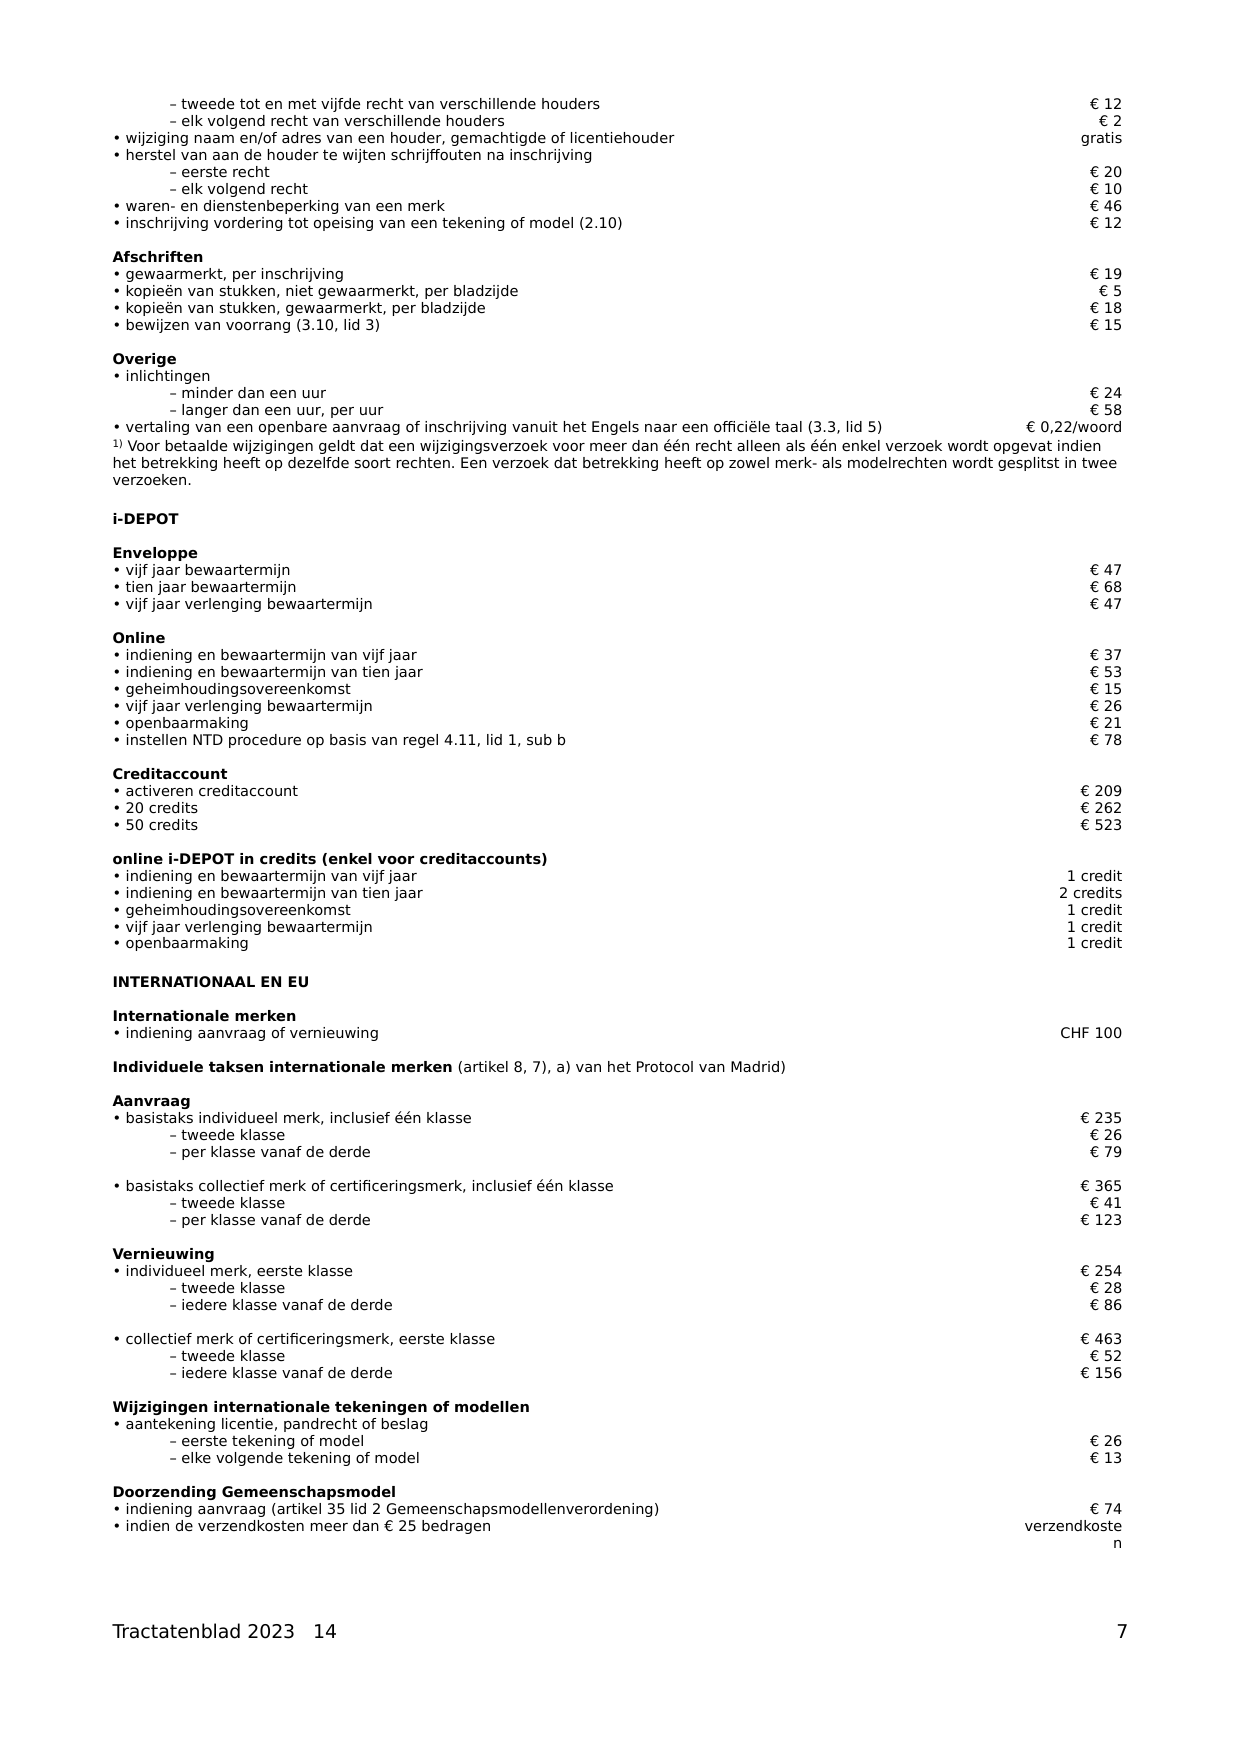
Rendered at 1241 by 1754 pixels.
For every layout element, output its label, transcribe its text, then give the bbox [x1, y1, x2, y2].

table_cell • vijf jaar verlenging bewaartermijn [112, 698, 1017, 715]
table_cell € 52 [1017, 1348, 1128, 1365]
table_cell [112, 1433, 163, 1450]
table_cell – iedere klasse vanaf de derde [163, 1365, 1017, 1382]
table_cell • vijf jaar verlenging bewaartermijn [112, 596, 1017, 613]
table_cell € 15 [1017, 681, 1128, 698]
table_cell [1017, 249, 1128, 266]
table_cell verzendkosten [1017, 1518, 1128, 1552]
table_cell 1 credit [1017, 919, 1128, 935]
table_cell [163, 1467, 1017, 1484]
table_cell € 156 [1017, 1365, 1128, 1382]
table_cell € 86 [1017, 1297, 1128, 1314]
table_cell € 0,22/woord [1017, 419, 1128, 436]
table_cell • gewaarmerkt, per inschrijving [112, 266, 1017, 283]
table_cell Doorzending Gemeenschapsmodel [112, 1484, 1017, 1501]
table_cell [1017, 1382, 1128, 1399]
table_cell [112, 1382, 163, 1399]
table_cell [112, 1076, 163, 1093]
table_cell [1017, 1093, 1128, 1110]
table_cell [1017, 1076, 1128, 1093]
table_cell € 24 [1017, 385, 1128, 402]
table_cell € 15 [1017, 317, 1128, 334]
table_cell € 68 [1017, 579, 1128, 596]
table_cell – tweede klasse [163, 1127, 1017, 1144]
table_cell – eerste tekening of model [163, 1433, 1017, 1450]
table_cell • 50 credits [112, 817, 1017, 833]
table_cell • openbaarmaking [112, 715, 1017, 732]
table_cell [163, 613, 1017, 630]
table_cell [1017, 1484, 1128, 1501]
table_cell Enveloppe [112, 545, 1017, 562]
table_cell • openbaarmaking [112, 935, 1017, 952]
table_cell € 10 [1017, 181, 1128, 198]
table_cell • vijf jaar bewaartermijn [112, 562, 1017, 579]
table_cell • vijf jaar verlenging bewaartermijn [112, 919, 1017, 935]
table_cell [112, 1229, 163, 1246]
table_cell [163, 749, 1017, 766]
table_cell € 262 [1017, 800, 1128, 817]
table_cell • indien de verzendkosten meer dan € 25 bedragen [112, 1518, 1017, 1552]
table_cell [112, 1450, 163, 1467]
table_cell € 41 [1017, 1195, 1128, 1212]
table_cell € 2 [1017, 113, 1128, 130]
table_cell • kopieën van stukken, gewaarmerkt, per bladzijde [112, 300, 1017, 317]
table_cell € 26 [1017, 698, 1128, 715]
table_cell [112, 991, 163, 1008]
table_cell € 37 [1017, 647, 1128, 664]
table_cell [112, 613, 163, 630]
table_cell € 79 [1017, 1144, 1128, 1161]
table_cell online i-DEPOT in credits (enkel voor creditaccounts) [112, 851, 1017, 867]
table_cell Creditaccount [112, 766, 1017, 783]
table_cell € 46 [1017, 198, 1128, 215]
table_cell [112, 1144, 163, 1161]
table_header INTERNATIONAAL EN EU [112, 974, 1017, 991]
table_cell • individueel merk, eerste klasse [112, 1263, 1017, 1280]
table_cell • geheimhoudingsovereenkomst [112, 681, 1017, 698]
table_cell [112, 402, 163, 418]
table_cell • instellen NTD procedure op basis van regel 4.11, lid 1, sub b [112, 732, 1017, 749]
table_cell – tweede tot en met vijfde recht van verschillende houders [163, 96, 1017, 113]
table_cell [163, 1382, 1017, 1399]
table_cell Vernieuwing [112, 1246, 1017, 1263]
table_cell • indiening aanvraag of vernieuwing [112, 1025, 1017, 1042]
table_cell [112, 1127, 163, 1144]
table_cell [112, 1297, 163, 1314]
table_cell € 18 [1017, 300, 1128, 317]
table_cell • indiening en bewaartermijn van tien jaar [112, 885, 1017, 901]
table_cell [112, 1314, 163, 1331]
table_cell • inlichtingen [112, 368, 1017, 384]
table_cell [1017, 1008, 1128, 1025]
table_cell – tweede klasse [163, 1195, 1017, 1212]
table_cell € 254 [1017, 1263, 1128, 1280]
table_cell 1 credit [1017, 901, 1128, 918]
table_cell € 58 [1017, 402, 1128, 418]
table_cell – elk volgend recht [163, 181, 1017, 198]
table_cell € 209 [1017, 783, 1128, 799]
table_cell [163, 1161, 1017, 1178]
table_cell • tien jaar bewaartermijn [112, 579, 1017, 596]
table_cell [1017, 334, 1128, 351]
table_cell [112, 834, 163, 851]
table_cell • vertaling van een openbare aanvraag of inschrijving vanuit het Engels naar een officiële taal (3.3, lid 5) [112, 419, 1017, 436]
table_cell – iedere klasse vanaf de derde [163, 1297, 1017, 1314]
table_cell 1 credit [1017, 868, 1128, 884]
table_cell [1017, 1314, 1128, 1331]
table_cell – elk volgend recht van verschillende houders [163, 113, 1017, 130]
table_cell [163, 834, 1017, 851]
table_cell [112, 1467, 163, 1484]
table_cell [163, 232, 1017, 249]
table_cell € 365 [1017, 1178, 1128, 1195]
table_cell CHF 100 [1017, 1025, 1128, 1042]
table_cell € 78 [1017, 732, 1128, 749]
table_cell € 26 [1017, 1127, 1128, 1144]
table_cell € 123 [1017, 1212, 1128, 1229]
table_cell [1017, 1059, 1128, 1076]
table_cell – eerste recht [163, 164, 1017, 181]
table_cell • bewijzen van voorrang (3.10, lid 3) [112, 317, 1017, 334]
table_cell – elke volgende tekening of model [163, 1450, 1017, 1467]
table_cell [1017, 1246, 1128, 1263]
table_header i-DEPOT [112, 511, 1017, 528]
table_cell [112, 1365, 163, 1382]
table_cell • inschrijving vordering tot opeising van een tekening of model (2.10) [112, 215, 1017, 232]
table_cell [1017, 749, 1128, 766]
table_cell [163, 991, 1017, 1008]
table_cell Wijzigingen internationale tekeningen of modellen [112, 1399, 1017, 1416]
table_cell – minder dan een uur [163, 385, 1017, 402]
table_cell € 74 [1017, 1501, 1128, 1518]
table_cell [1017, 232, 1128, 249]
table_cell [112, 113, 163, 130]
table_cell • geheimhoudingsovereenkomst [112, 901, 1017, 918]
table_cell • aantekening licentie, pandrecht of beslag [112, 1416, 1017, 1433]
table_cell [112, 164, 163, 181]
table_cell [112, 1042, 163, 1059]
table_cell [112, 1280, 163, 1297]
table_cell 1) Voor betaalde wijzigingen geldt dat een wijzigingsverzoek voor meer dan één recht alleen als één enkel verzoek wordt opgevat indien het betrekking heeft op dezelfde soort rechten. Een verzoek dat betrekking heeft op zowel merk- als modelrechten wordt gesplitst in twee verzoeken. [112, 436, 1128, 489]
table_cell [1017, 834, 1128, 851]
table_cell € 21 [1017, 715, 1128, 732]
table_cell Afschriften [112, 249, 1017, 266]
table_cell € 28 [1017, 1280, 1128, 1297]
table_cell € 47 [1017, 596, 1128, 613]
table_cell € 13 [1017, 1450, 1128, 1467]
table_cell € 523 [1017, 817, 1128, 833]
table_cell [112, 334, 163, 351]
table_cell [1017, 1467, 1128, 1484]
table_cell – tweede klasse [163, 1348, 1017, 1365]
table_cell [1017, 368, 1128, 384]
table_cell [112, 181, 163, 198]
table_cell – per klasse vanaf de derde [163, 1212, 1017, 1229]
table_cell gratis [1017, 130, 1128, 147]
table_cell – per klasse vanaf de derde [163, 1144, 1017, 1161]
table_cell [112, 96, 163, 113]
table_cell € 53 [1017, 664, 1128, 681]
table_cell • basistaks individueel merk, inclusief één klasse [112, 1110, 1017, 1127]
table_cell [1017, 613, 1128, 630]
table_cell [1017, 528, 1128, 545]
table_cell [112, 749, 163, 766]
table_header [1017, 974, 1128, 991]
table_cell • 20 credits [112, 800, 1017, 817]
table_cell • indiening en bewaartermijn van vijf jaar [112, 647, 1017, 664]
table_cell [1017, 630, 1128, 647]
table_cell [1017, 147, 1128, 164]
table_cell • activeren creditaccount [112, 783, 1017, 799]
table_cell • kopieën van stukken, niet gewaarmerkt, per bladzijde [112, 283, 1017, 300]
table_cell [112, 1212, 163, 1229]
table_cell € 19 [1017, 266, 1128, 283]
table_cell € 20 [1017, 164, 1128, 181]
table_cell € 47 [1017, 562, 1128, 579]
table_cell [1017, 1042, 1128, 1059]
table_cell [163, 1314, 1017, 1331]
table_cell Internationale merken [112, 1008, 1017, 1025]
table_cell [1017, 545, 1128, 562]
table_cell • basistaks collectief merk of certificeringsmerk, inclusief één klasse [112, 1178, 1017, 1195]
table_cell Individuele taksen internationale merken (artikel 8, 7), a) van het Protocol van Madrid) [112, 1059, 1017, 1076]
table_cell Aanvraag [112, 1093, 1017, 1110]
table_cell [1017, 1161, 1128, 1178]
table_header [1017, 511, 1128, 528]
table_cell € 5 [1017, 283, 1128, 300]
table_cell [1017, 766, 1128, 783]
table_cell [1017, 1416, 1128, 1433]
table_cell • indiening en bewaartermijn van tien jaar [112, 664, 1017, 681]
table_cell 2 credits [1017, 885, 1128, 901]
table_cell € 235 [1017, 1110, 1128, 1127]
table_cell [1017, 1399, 1128, 1416]
table_cell • waren- en dienstenbeperking van een merk [112, 198, 1017, 215]
table_cell € 26 [1017, 1433, 1128, 1450]
table_cell – langer dan een uur, per uur [163, 402, 1017, 418]
table_cell • indiening aanvraag (artikel 35 lid 2 Gemeenschapsmodellenverordening) [112, 1501, 1017, 1518]
table_cell Online [112, 630, 1017, 647]
table_cell • indiening en bewaartermijn van vijf jaar [112, 868, 1017, 884]
table_cell [163, 1042, 1017, 1059]
table_cell [163, 528, 1017, 545]
table_cell [1017, 351, 1128, 368]
table_cell • wijziging naam en/of adres van een houder, gemachtigde of licentiehouder [112, 130, 1017, 147]
table_cell [112, 1161, 163, 1178]
table_cell [112, 232, 163, 249]
table_cell € 463 [1017, 1331, 1128, 1348]
table_cell [163, 334, 1017, 351]
table_cell • collectief merk of certificeringsmerk, eerste klasse [112, 1331, 1017, 1348]
table_cell [112, 1348, 163, 1365]
table_cell [112, 385, 163, 402]
table_cell • herstel van aan de houder te wijten schrijffouten na inschrijving [112, 147, 1017, 164]
table_cell 1 credit [1017, 935, 1128, 952]
table_cell € 12 [1017, 215, 1128, 232]
table_cell [1017, 1229, 1128, 1246]
table_cell [163, 1229, 1017, 1246]
table_cell – tweede klasse [163, 1280, 1017, 1297]
table_cell [1017, 851, 1128, 867]
table_cell Overige [112, 351, 1017, 368]
table_cell € 12 [1017, 96, 1128, 113]
table_cell [163, 1076, 1017, 1093]
table_cell [112, 528, 163, 545]
table_cell [112, 1195, 163, 1212]
table_cell [1017, 991, 1128, 1008]
